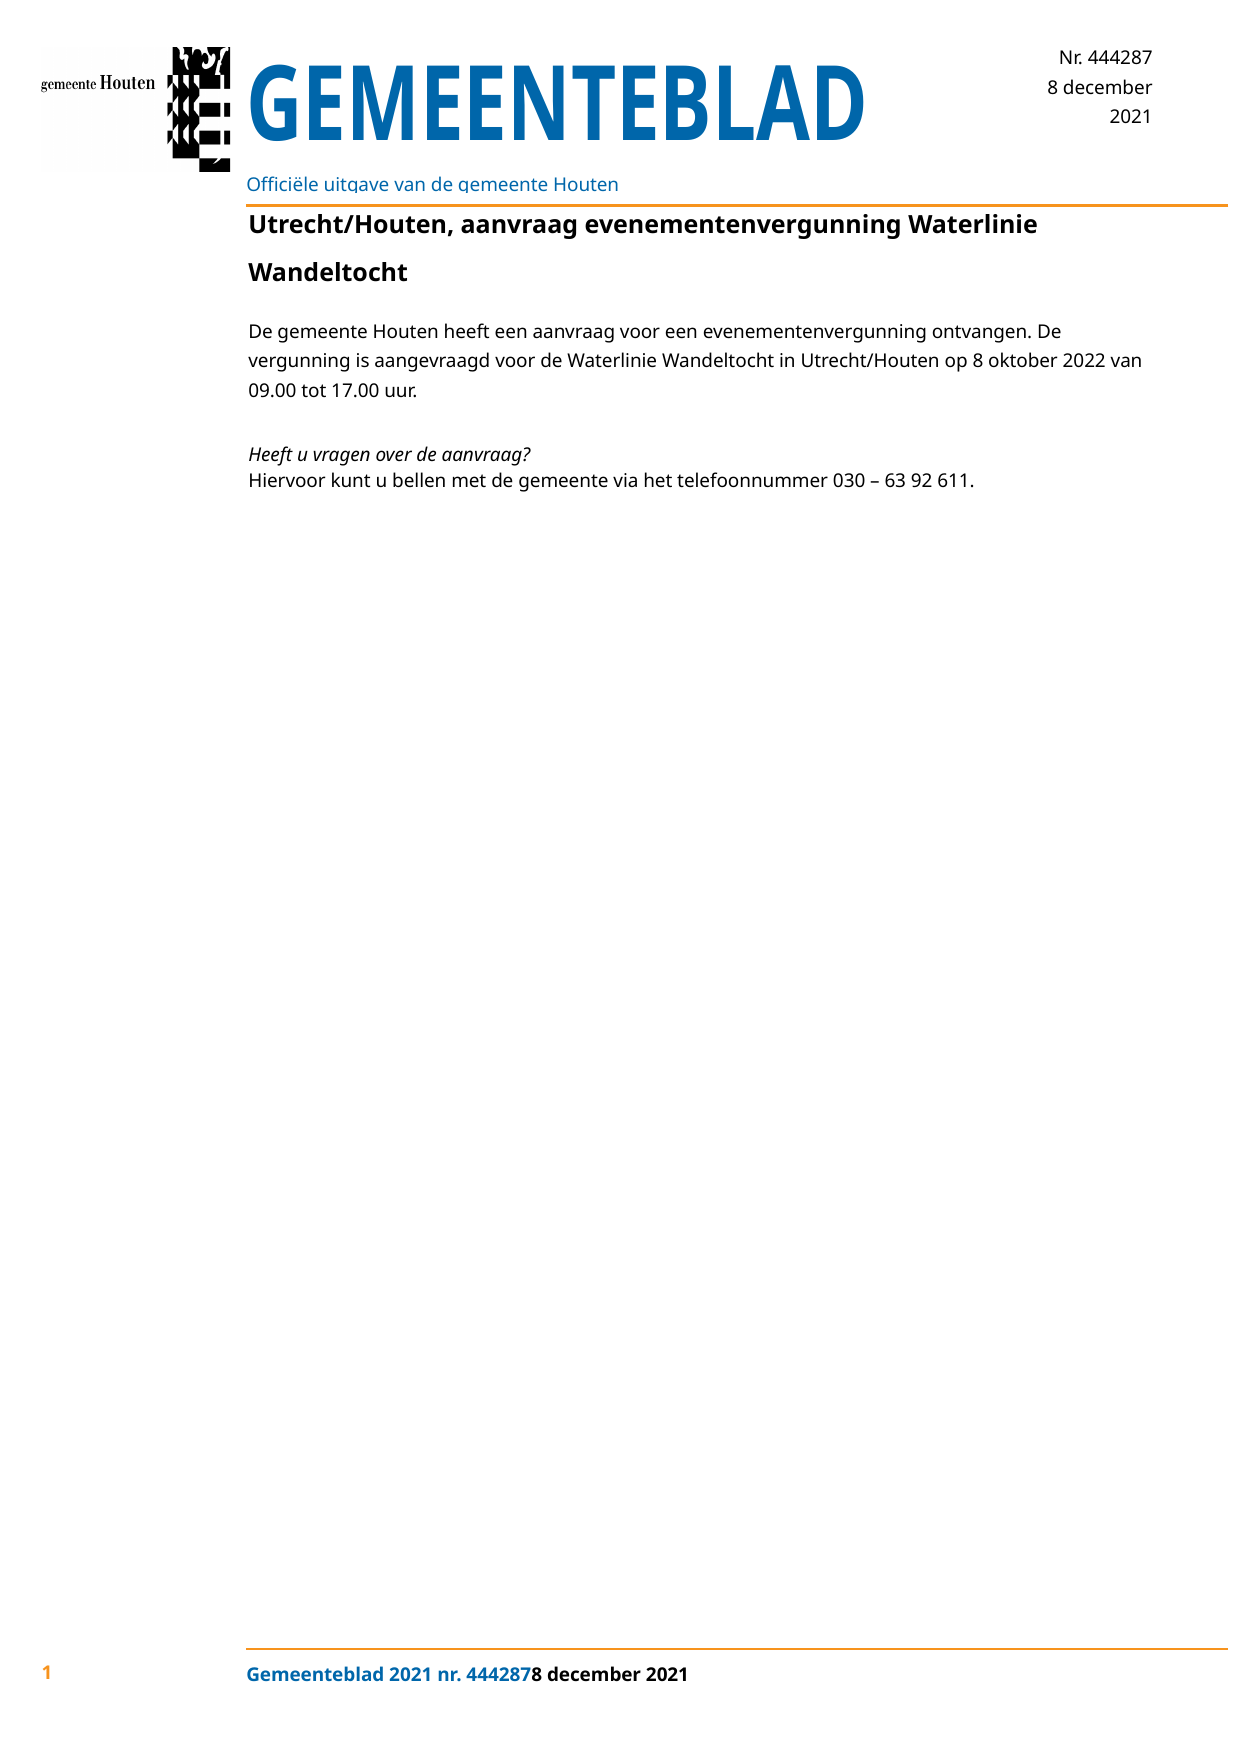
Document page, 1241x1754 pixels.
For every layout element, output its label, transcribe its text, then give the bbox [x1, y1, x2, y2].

text Heeft u vragen over de aanvraag? [248, 441, 1152, 467]
text De gemeente Houten heeft een aanvraag voor een evenementenvergunning ontvangen. De vergunning is aangevraagd voor de Waterlinie Wandeltocht in Utrecht/Houten op 8 oktober 2022 van 09.00 tot 17.00 uur. [248, 318, 1152, 403]
text Hiervoor kunt u bellen met de gemeente via het telefoonnummer 030 – 63 92 611. [248, 467, 1152, 492]
text Utrecht/Houten, aanvraag evenementenvergunning Waterlinie Wandeltocht [248, 207, 1152, 288]
picture [41, 47, 231, 172]
